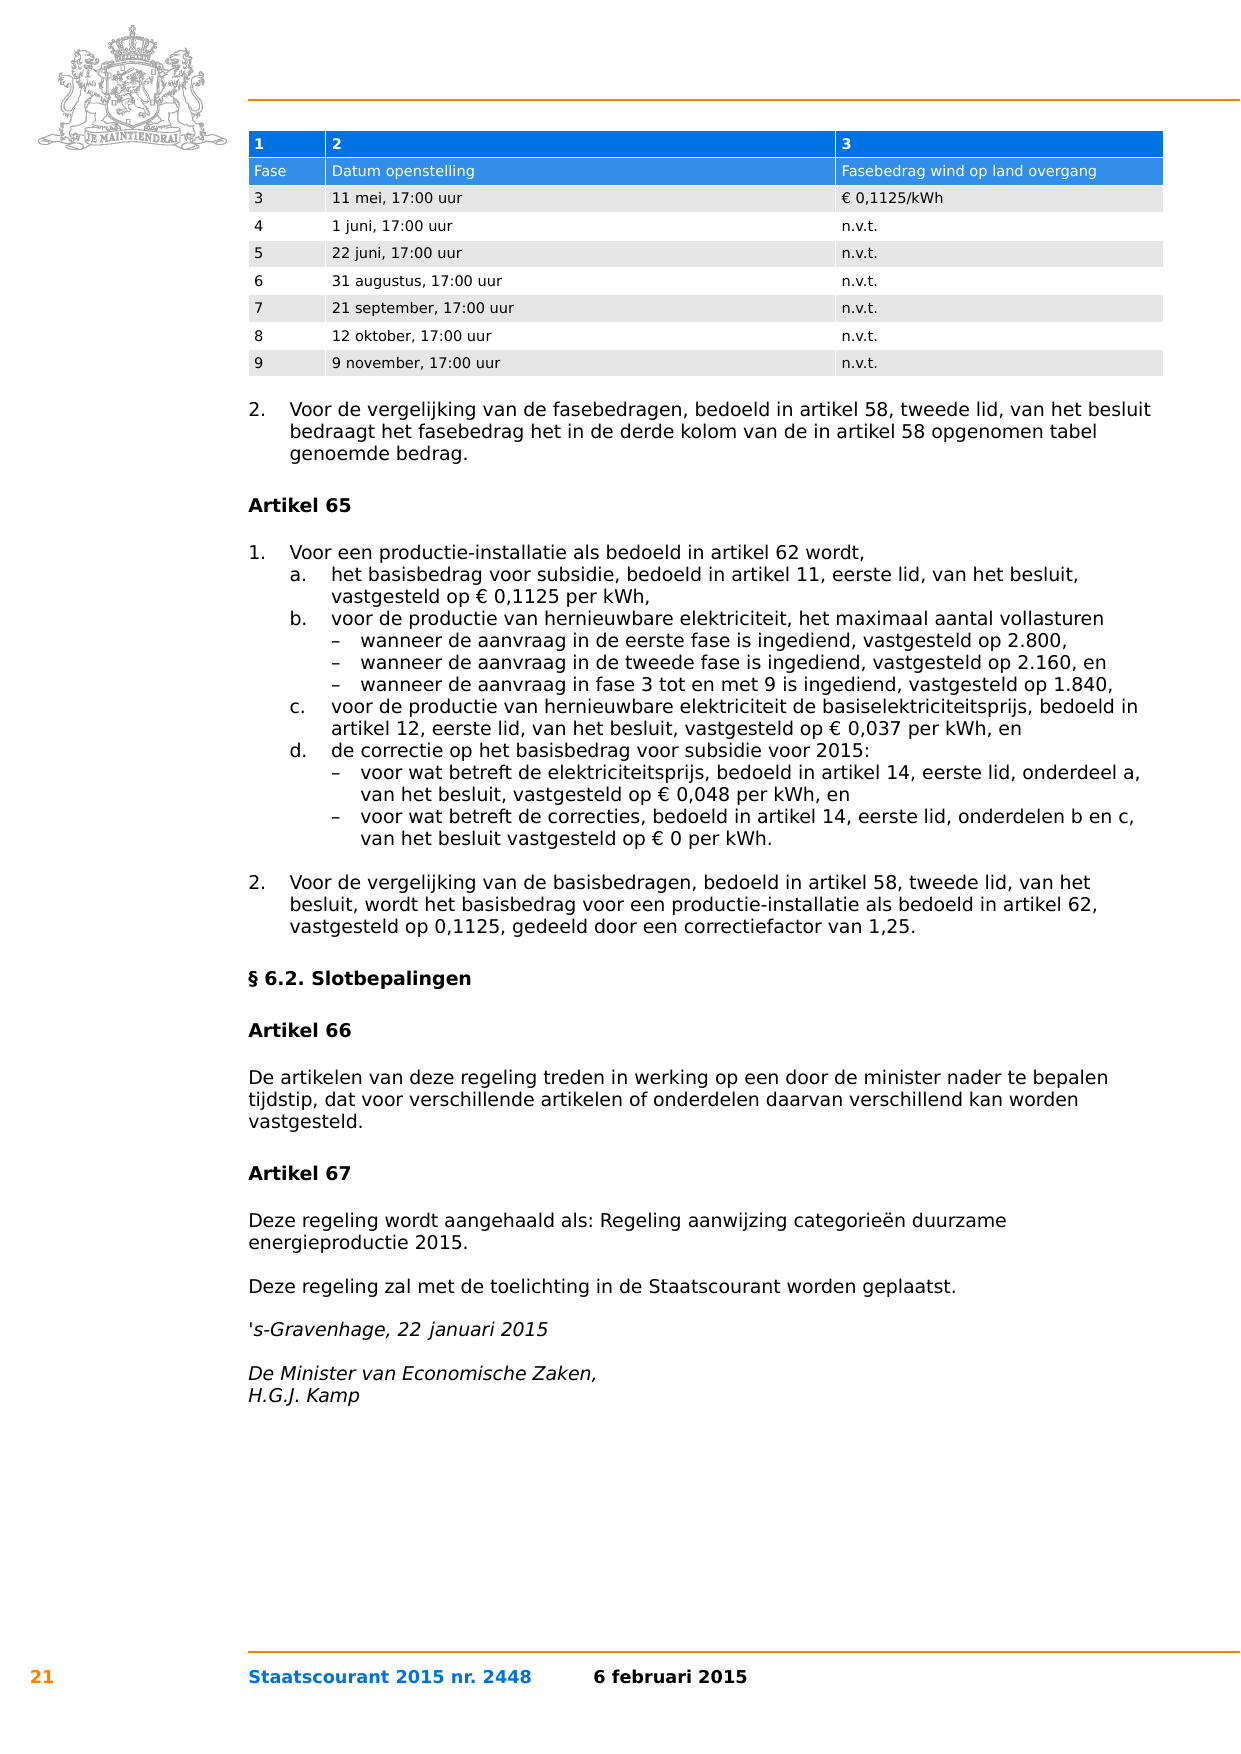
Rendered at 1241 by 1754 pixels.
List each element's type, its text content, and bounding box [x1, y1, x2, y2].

text – voor wat betreft de correcties, bedoeld in artikel 14, eerste lid, onderdelen b en c, van het besluit vastgesteld op € 0 per kWh. [331, 806, 1163, 850]
table_cell 3 [249, 186, 325, 212]
text – wanneer de aanvraag in fase 3 tot en met 9 is ingediend, vastgesteld op 1.840, [331, 674, 1163, 696]
text – wanneer de aanvraag in de eerste fase is ingediend, vastgesteld op 2.800, [331, 630, 1163, 652]
table_cell n.v.t. [836, 323, 1163, 349]
subtitle § 6.2. Slotbepalingen [248, 968, 1163, 990]
table_cell 11 mei, 17:00 uur [326, 186, 835, 212]
table_cell 7 [249, 295, 325, 322]
table_cell 31 augustus, 17:00 uur [326, 268, 835, 294]
text 's-Gravenhage, 22 januari 2015 [248, 1319, 1163, 1341]
text De artikelen van deze regeling treden in werking op een door de minister nader te bepalen tijdstip, dat voor verschillende artikelen of onderdelen daarvan verschillend kan worden vastgesteld. [248, 1067, 1163, 1133]
text 2. Voor de vergelijking van de basisbedragen, bedoeld in artikel 58, tweede lid, van het besluit, wordt het basisbedrag voor een productie-installatie als bedoeld in artikel 62, vastgesteld op 0,1125, gedeeld door een correctiefactor van 1,25. [248, 872, 1163, 938]
table_cell n.v.t. [836, 350, 1163, 376]
subtitle Artikel 66 [248, 1020, 1163, 1042]
table_cell 9 [249, 350, 325, 376]
text 2. Voor de vergelijking van de fasebedragen, bedoeld in artikel 58, tweede lid, van het besluit bedraagt het fasebedrag het in de derde kolom van de in artikel 58 opgenomen tabel genoemde bedrag. [248, 399, 1163, 465]
table_cell 5 [249, 241, 325, 267]
table_cell 12 oktober, 17:00 uur [326, 323, 835, 349]
text 1. Voor een productie-installatie als bedoeld in artikel 62 wordt, [248, 542, 1163, 564]
table_cell 1 juni, 17:00 uur [326, 213, 835, 239]
text d. de correctie op het basisbedrag voor subsidie voor 2015: [289, 740, 1163, 762]
table_cell Fasebedrag wind op land overgang [836, 158, 1163, 185]
table_cell € 0,1125/kWh [836, 186, 1163, 212]
table_cell 22 juni, 17:00 uur [326, 241, 835, 267]
table_cell n.v.t. [836, 295, 1163, 322]
table_cell 8 [249, 323, 325, 349]
table_cell Datum openstelling [326, 158, 835, 185]
table_cell n.v.t. [836, 241, 1163, 267]
table_cell 21 september, 17:00 uur [326, 295, 835, 322]
text Deze regeling wordt aangehaald als: Regeling aanwijzing categorieën duurzame energieproductie 2015. [248, 1210, 1163, 1254]
picture [38, 25, 227, 150]
subtitle Artikel 67 [248, 1163, 1163, 1185]
table_header 3 [836, 131, 1163, 157]
table_header 1 [249, 131, 325, 157]
table_cell 9 november, 17:00 uur [326, 350, 835, 376]
text a. het basisbedrag voor subsidie, bedoeld in artikel 11, eerste lid, van het besluit, vastgesteld op € 0,1125 per kWh, [289, 564, 1163, 608]
subtitle Artikel 65 [248, 495, 1163, 517]
text b. voor de productie van hernieuwbare elektriciteit, het maximaal aantal vollasturen [289, 608, 1163, 630]
table_cell 6 [249, 268, 325, 294]
table_header 2 [326, 131, 835, 157]
text c. voor de productie van hernieuwbare elektriciteit de basiselektriciteitsprijs, bedoeld in artikel 12, eerste lid, van het besluit, vastgesteld op € 0,037 per kWh, en [289, 696, 1163, 740]
text – wanneer de aanvraag in de tweede fase is ingediend, vastgesteld op 2.160, en [331, 652, 1163, 674]
text De Minister van Economische Zaken, H.G.J. Kamp [248, 1363, 1163, 1407]
table_cell n.v.t. [836, 213, 1163, 239]
table_cell Fase [249, 158, 325, 185]
table_cell n.v.t. [836, 268, 1163, 294]
text Deze regeling zal met de toelichting in de Staatscourant worden geplaatst. [248, 1276, 1163, 1297]
table_cell 4 [249, 213, 325, 239]
text – voor wat betreft de elektriciteitsprijs, bedoeld in artikel 14, eerste lid, onderdeel a, van het besluit, vastgesteld op € 0,048 per kWh, en [331, 762, 1163, 806]
